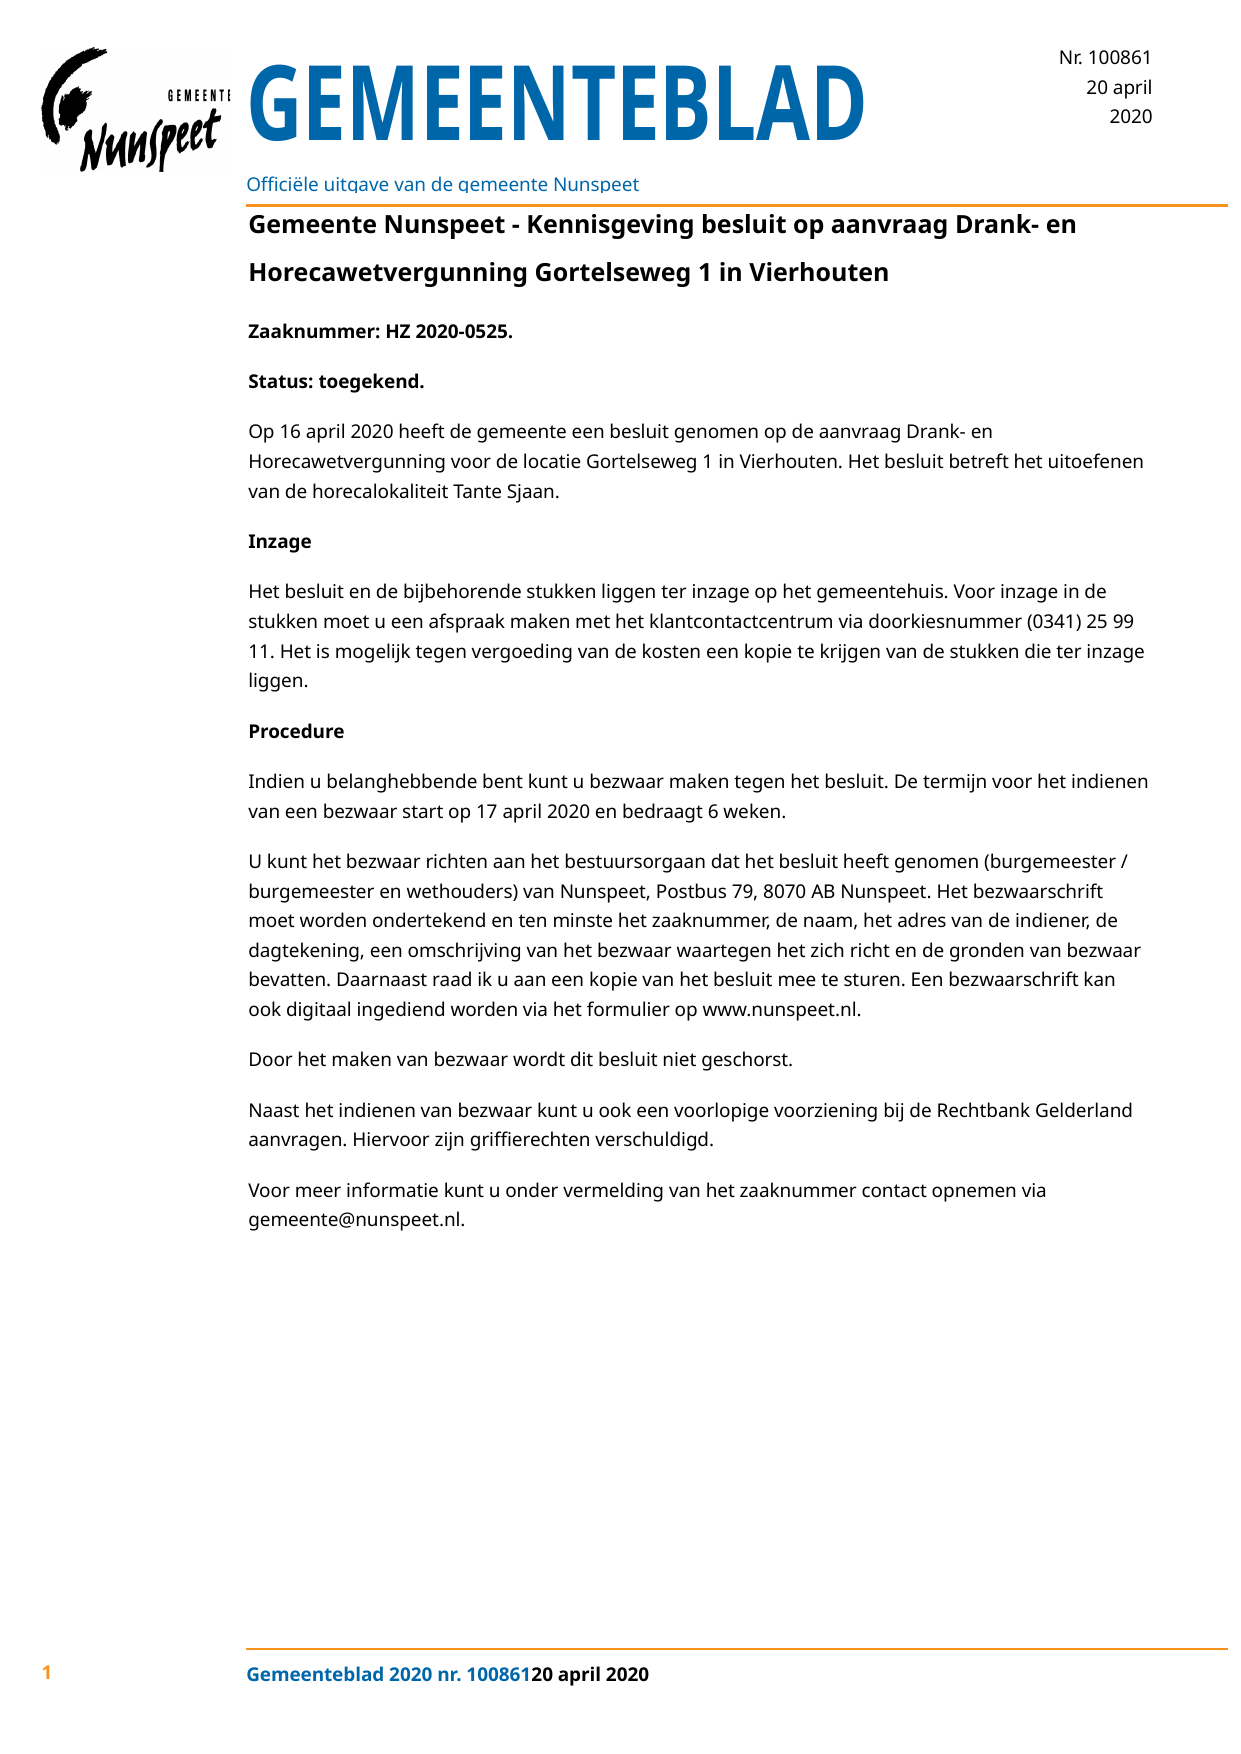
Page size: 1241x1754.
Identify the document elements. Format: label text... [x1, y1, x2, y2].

text Naast het indienen van bezwaar kunt u ook een voorlopige voorziening bij de Rechtbank Gelderland aanvragen. Hiervoor zijn griffierechten verschuldigd. [248, 1097, 1152, 1152]
text Inzage [248, 528, 1152, 554]
picture [41, 47, 231, 172]
text Indien u belanghebbende bent kunt u bezwaar maken tegen het besluit. De termijn voor het indienen van een bezwaar start op 17 april 2020 en bedraagt 6 weken. [248, 768, 1152, 824]
text Procedure [248, 718, 1152, 744]
text U kunt het bezwaar richten aan het bestuursorgaan dat het besluit heeft genomen (burgemeester / burgemeester en wethouders) van Nunspeet, Postbus 79, 8070 AB Nunspeet. Het bezwaarschrift moet worden ondertekend en ten minste het zaaknummer, de naam, het adres van de indiener, de dagtekening, een omschrijving van het bezwaar waartegen het zich richt en de gronden van bezwaar bevatten. Daarnaast raad ik u aan een kopie van het besluit mee te sturen. Een bezwaarschrift kan ook digitaal ingediend worden via het formulier op www.nunspeet.nl. [248, 848, 1152, 1022]
text Status: toegekend. [248, 368, 1152, 394]
text Zaaknummer: HZ 2020-0525. [248, 318, 1152, 344]
text Het besluit en de bijbehorende stukken liggen ter inzage op het gemeentehuis. Voor inzage in de stukken moet u een afspraak maken met het klantcontactcentrum via doorkiesnummer (0341) 25 99 11. Het is mogelijk tegen vergoeding van de kosten een kopie te krijgen van de stukken die ter inzage liggen. [248, 579, 1152, 693]
text Gemeente Nunspeet - Kennisgeving besluit op aanvraag Drank- en Horecawetvergunning Gortelseweg 1 in Vierhouten [248, 207, 1152, 288]
text Op 16 april 2020 heeft de gemeente een besluit genomen op de aanvraag Drank- en Horecawetvergunning voor de locatie Gortelseweg 1 in Vierhouten. Het besluit betreft het uitoefenen van de horecalokaliteit Tante Sjaan. [248, 419, 1152, 504]
text Voor meer informatie kunt u onder vermelding van het zaaknummer contact opnemen via gemeente@nunspeet.nl. [248, 1177, 1152, 1232]
text Door het maken van bezwaar wordt dit besluit niet geschorst. [248, 1047, 1152, 1072]
